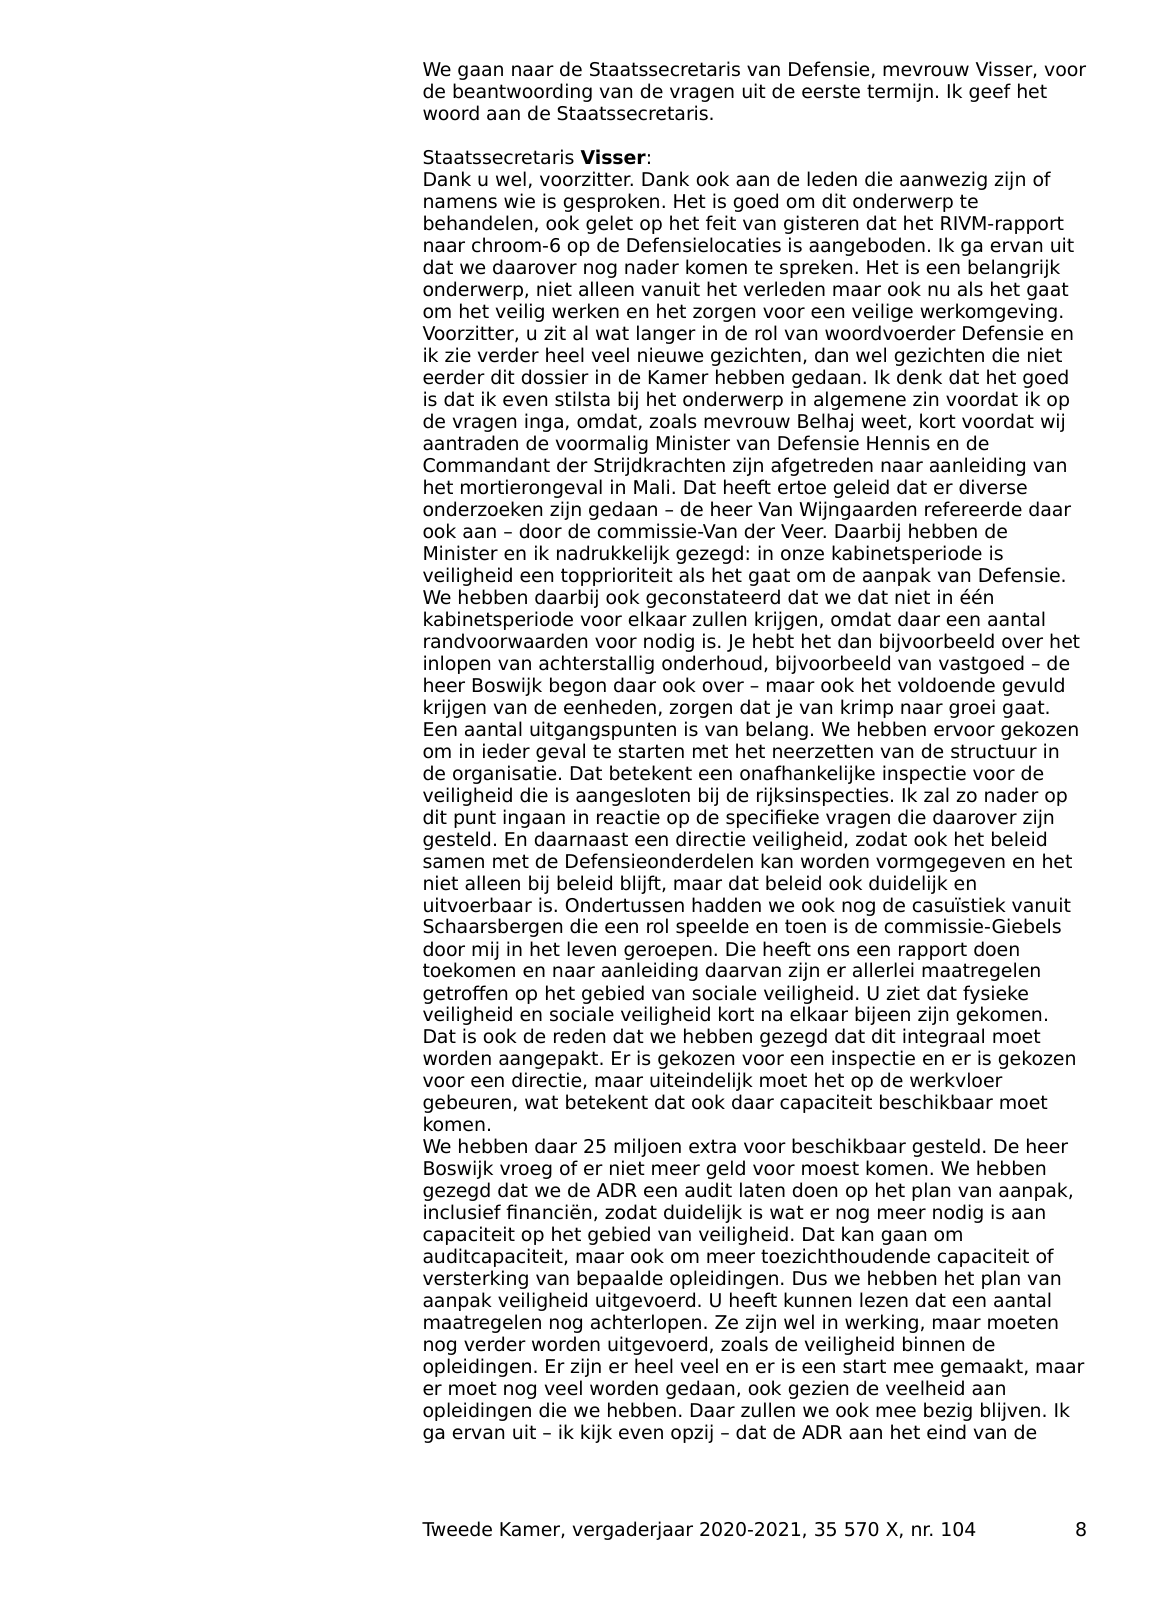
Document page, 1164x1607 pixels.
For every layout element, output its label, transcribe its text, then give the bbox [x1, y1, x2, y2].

text We gaan naar de Staatssecretaris van Defensie, mevrouw Visser, voor de beantwoording van de vragen uit de eerste termijn. Ik geef het woord aan de Staatssecretaris. [422, 59, 1087, 125]
text Staatssecretaris Visser: [422, 147, 1087, 169]
text Een aantal uitgangspunten is van belang. We hebben ervoor gekozen om in ieder geval te starten met het neerzetten van de structuur in de organisatie. Dat betekent een onafhankelijke inspectie voor de veiligheid die is aangesloten bij de rijksinspecties. Ik zal zo nader op dit punt ingaan in reactie op de specifieke vragen die daarover zijn gesteld. En daarnaast een directie veiligheid, zodat ook het beleid samen met de Defensieonderdelen kan worden vormgegeven en het niet alleen bij beleid blijft, maar dat beleid ook duidelijk en uitvoerbaar is. Ondertussen hadden we ook nog de casuïstiek vanuit Schaarsbergen die een rol speelde en toen is de commissie-Giebels door mij in het leven geroepen. Die heeft ons een rapport doen toekomen en naar aanleiding daarvan zijn er allerlei maatregelen getroffen op het gebied van sociale veiligheid. U ziet dat fysieke veiligheid en sociale veiligheid kort na elkaar bijeen zijn gekomen. Dat is ook de reden dat we hebben gezegd dat dit integraal moet worden aangepakt. Er is gekozen voor een inspectie en er is gekozen voor een directie, maar uiteindelijk moet het op de werkvloer gebeuren, wat betekent dat ook daar capaciteit beschikbaar moet komen. [422, 719, 1087, 1136]
text Dank u wel, voorzitter. Dank ook aan de leden die aanwezig zijn of namens wie is gesproken. Het is goed om dit onderwerp te behandelen, ook gelet op het feit van gisteren dat het RIVM-rapport naar chroom-6 op de Defensielocaties is aangeboden. Ik ga ervan uit dat we daarover nog nader komen te spreken. Het is een belangrijk onderwerp, niet alleen vanuit het verleden maar ook nu als het gaat om het veilig werken en het zorgen voor een veilige werkomgeving. [422, 169, 1087, 323]
text We hebben daar 25 miljoen extra voor beschikbaar gesteld. De heer Boswijk vroeg of er niet meer geld voor moest komen. We hebben gezegd dat we de ADR een audit laten doen op het plan van aanpak, inclusief financiën, zodat duidelijk is wat er nog meer nodig is aan capaciteit op het gebied van veiligheid. Dat kan gaan om auditcapaciteit, maar ook om meer toezichthoudende capaciteit of versterking van bepaalde opleidingen. Dus we hebben het plan van aanpak veiligheid uitgevoerd. U heeft kunnen lezen dat een aantal maatregelen nog achterlopen. Ze zijn wel in werking, maar moeten nog verder worden uitgevoerd, zoals de veiligheid binnen de opleidingen. Er zijn er heel veel en er is een start mee gemaakt, maar er moet nog veel worden gedaan, ook gezien de veelheid aan opleidingen die we hebben. Daar zullen we ook mee bezig blijven. Ik ga ervan uit – ik kijk even opzij – dat de ADR aan het eind van de [422, 1136, 1087, 1444]
text Voorzitter, u zit al wat langer in de rol van woordvoerder Defensie en ik zie verder heel veel nieuwe gezichten, dan wel gezichten die niet eerder dit dossier in de Kamer hebben gedaan. Ik denk dat het goed is dat ik even stilsta bij het onderwerp in algemene zin voordat ik op de vragen inga, omdat, zoals mevrouw Belhaj weet, kort voordat wij aantraden de voormalig Minister van Defensie Hennis en de Commandant der Strijdkrachten zijn afgetreden naar aanleiding van het mortierongeval in Mali. Dat heeft ertoe geleid dat er diverse onderzoeken zijn gedaan – de heer Van Wijngaarden refereerde daar ook aan – door de commissie-Van der Veer. Daarbij hebben de Minister en ik nadrukkelijk gezegd: in onze kabinetsperiode is veiligheid een topprioriteit als het gaat om de aanpak van Defensie. We hebben daarbij ook geconstateerd dat we dat niet in één kabinetsperiode voor elkaar zullen krijgen, omdat daar een aantal randvoorwaarden voor nodig is. Je hebt het dan bijvoorbeeld over het inlopen van achterstallig onderhoud, bijvoorbeeld van vastgoed – de heer Boswijk begon daar ook over – maar ook het voldoende gevuld krijgen van de eenheden, zorgen dat je van krimp naar groei gaat. [422, 323, 1087, 719]
